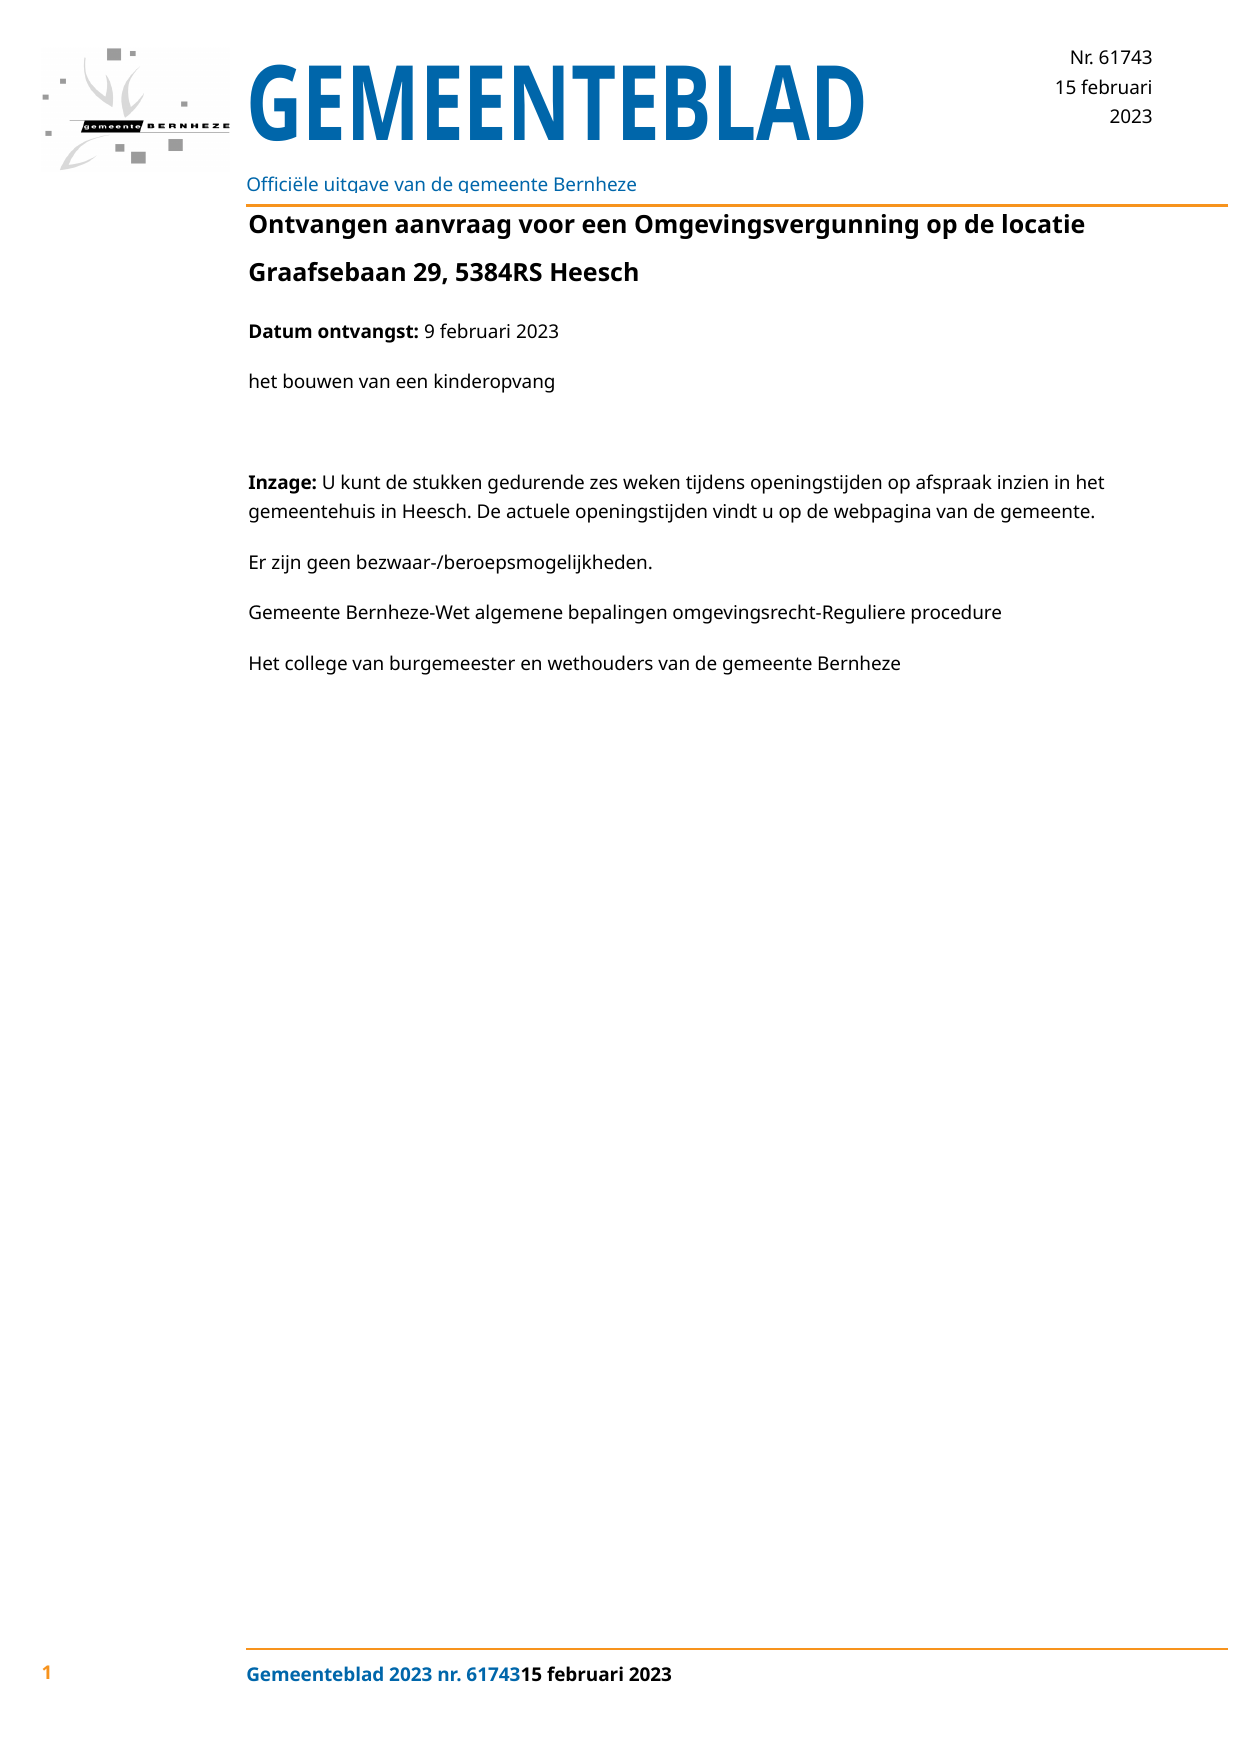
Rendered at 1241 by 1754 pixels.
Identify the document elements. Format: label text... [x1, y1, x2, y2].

text Datum ontvangst: 9 februari 2023 [248, 318, 1152, 344]
text Er zijn geen bezwaar-/beroepsmogelijkheden. [248, 549, 1152, 575]
text Gemeente Bernheze-Wet algemene bepalingen omgevingsrecht-Reguliere procedure [248, 599, 1152, 625]
text het bouwen van een kinderopvang [248, 368, 1152, 394]
text Het college van burgemeester en wethouders van de gemeente Bernheze [248, 650, 1152, 676]
text Ontvangen aanvraag voor een Omgevingsvergunning op de locatie Graafsebaan 29, 5384RS Heesch [248, 207, 1152, 288]
picture [41, 47, 231, 172]
text Inzage: U kunt de stukken gedurende zes weken tijdens openingstijden op afspraak inzien in het gemeentehuis in Heesch. De actuele openingstijden vindt u op de webpagina van de gemeente. [248, 469, 1152, 524]
